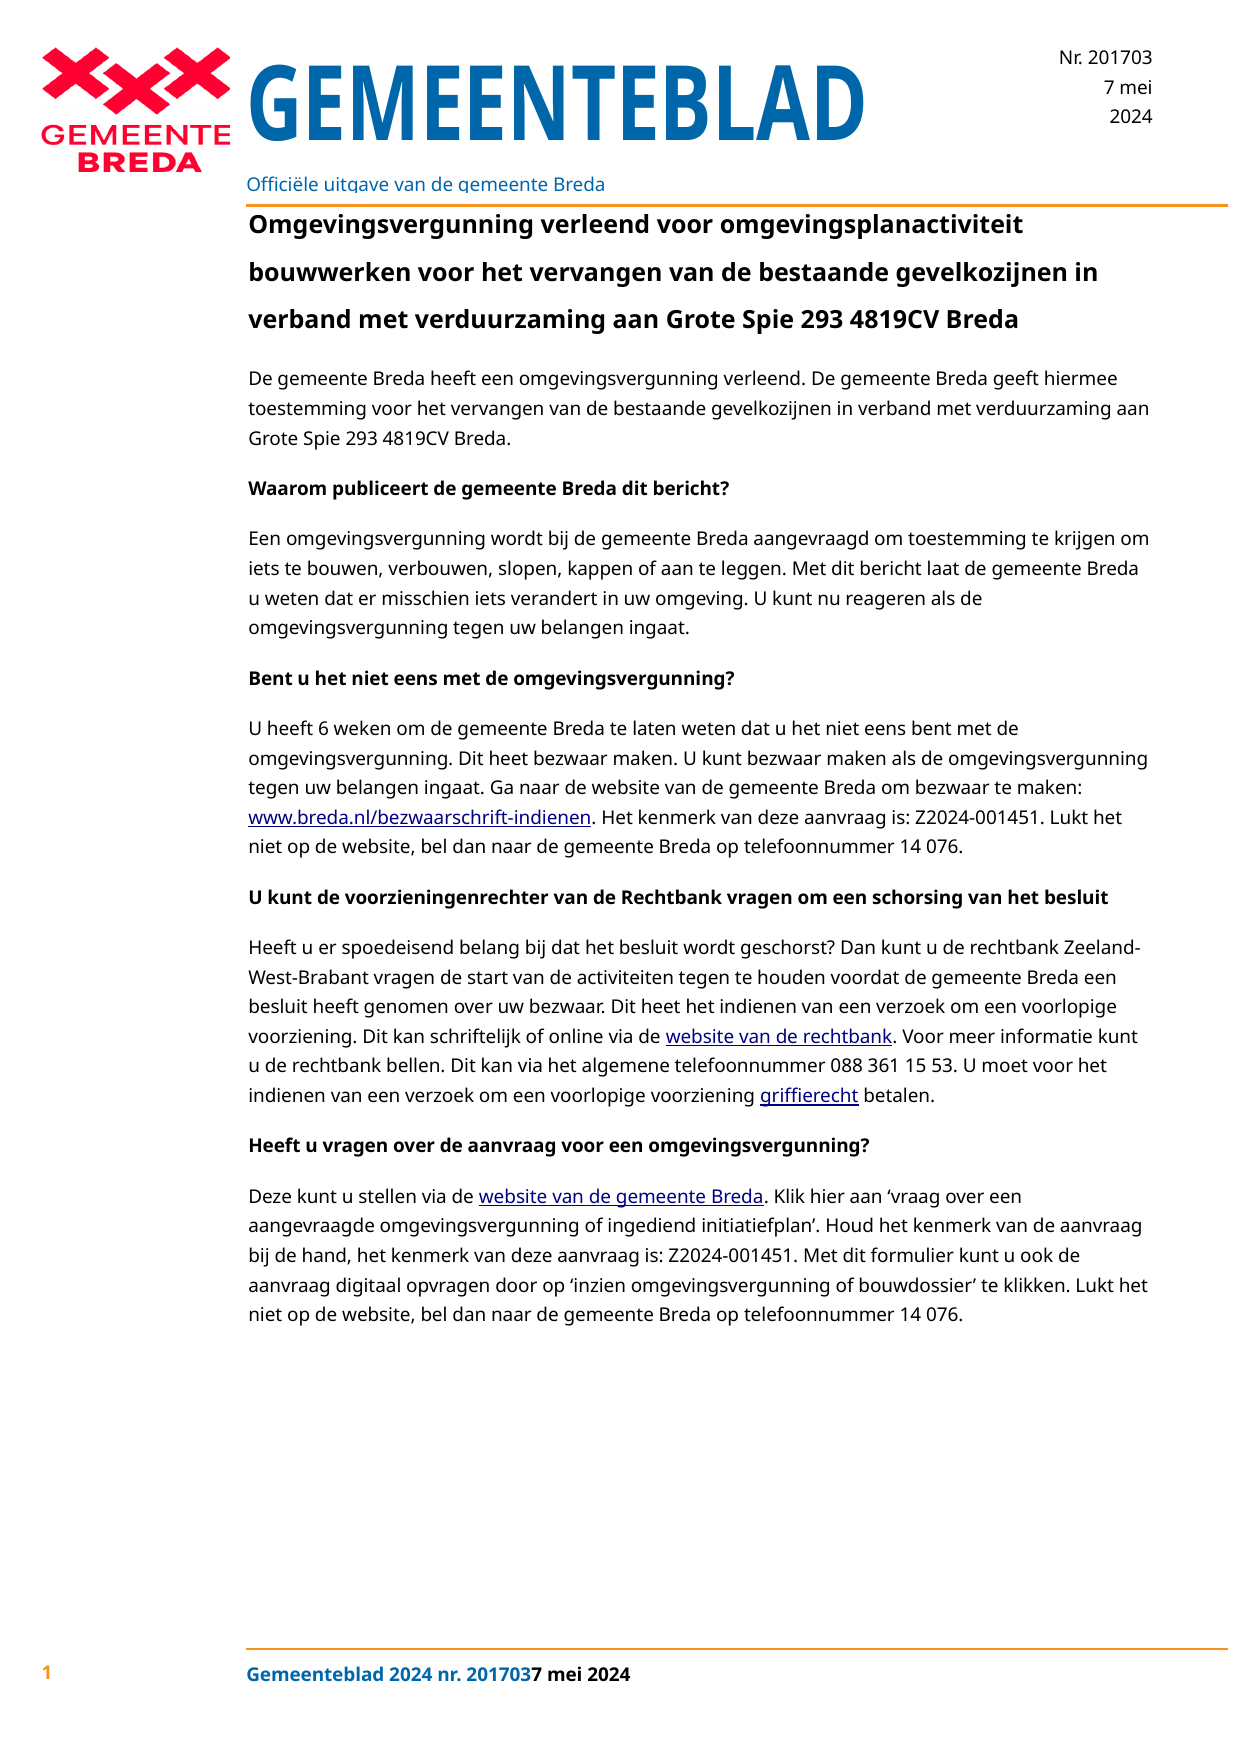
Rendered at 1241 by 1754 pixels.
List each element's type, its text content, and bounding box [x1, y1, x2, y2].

text Bent u het niet eens met de omgevingsvergunning? [248, 665, 1152, 690]
text Deze kunt u stellen via de website van de gemeente Breda. Klik hier aan ‘vraag over een aangevraagde omgevingsvergunning of ingediend initiatiefplan’. Houd het kenmerk van de aanvraag bij de hand, het kenmerk van deze aanvraag is: Z2024-001451. Met dit formulier kunt u ook de aanvraag digitaal opvragen door op ‘inzien omgevingsvergunning of bouwdossier’ te klikken. Lukt het niet op de website, bel dan naar de gemeente Breda op telefoonnummer 14 076. [248, 1183, 1152, 1327]
text De gemeente Breda heeft een omgevingsvergunning verleend. De gemeente Breda geeft hiermee toestemming voor het vervangen van de bestaande gevelkozijnen in verband met verduurzaming aan Grote Spie 293 4819CV Breda. [248, 366, 1152, 450]
picture [41, 47, 231, 172]
text Omgevingsvergunning verleend voor omgevingsplanactiviteit bouwwerken voor het vervangen van de bestaande gevelkozijnen in verband met verduurzaming aan Grote Spie 293 4819CV Breda [248, 207, 1152, 336]
text U heeft 6 weken om de gemeente Breda te laten weten dat u het niet eens bent met de omgevingsvergunning. Dit heet bezwaar maken. U kunt bezwaar maken als de omgevingsvergunning tegen uw belangen ingaat. Ga naar de website van de gemeente Breda om bezwaar te maken: www.breda.nl/bezwaarschrift-indienen. Het kenmerk van deze aanvraag is: Z2024-001451. Lukt het niet op de website, bel dan naar de gemeente Breda op telefoonnummer 14 076. [248, 715, 1152, 859]
text Heeft u er spoedeisend belang bij dat het besluit wordt geschorst? Dan kunt u de rechtbank Zeeland-West-Brabant vragen de start van de activiteiten tegen te houden voordat de gemeente Breda een besluit heeft genomen over uw bezwaar. Dit heet het indienen van een verzoek om een voorlopige voorziening. Dit kan schriftelijk of online via de website van de rechtbank. Voor meer informatie kunt u de rechtbank bellen. Dit kan via het algemene telefoonnummer 088 361 15 53. U moet voor het indienen van een verzoek om een voorlopige voorziening griffierecht betalen. [248, 934, 1152, 1108]
text Heeft u vragen over de aanvraag voor een omgevingsvergunning? [248, 1133, 1152, 1158]
text Waarom publiceert de gemeente Breda dit bericht? [248, 475, 1152, 501]
text U kunt de voorzieningenrechter van de Rechtbank vragen om een schorsing van het besluit [248, 884, 1152, 909]
text Een omgevingsvergunning wordt bij de gemeente Breda aangevraagd om toestemming te krijgen om iets te bouwen, verbouwen, slopen, kappen of aan te leggen. Met dit bericht laat de gemeente Breda u weten dat er misschien iets verandert in uw omgeving. U kunt nu reageren als de omgevingsvergunning tegen uw belangen ingaat. [248, 526, 1152, 640]
